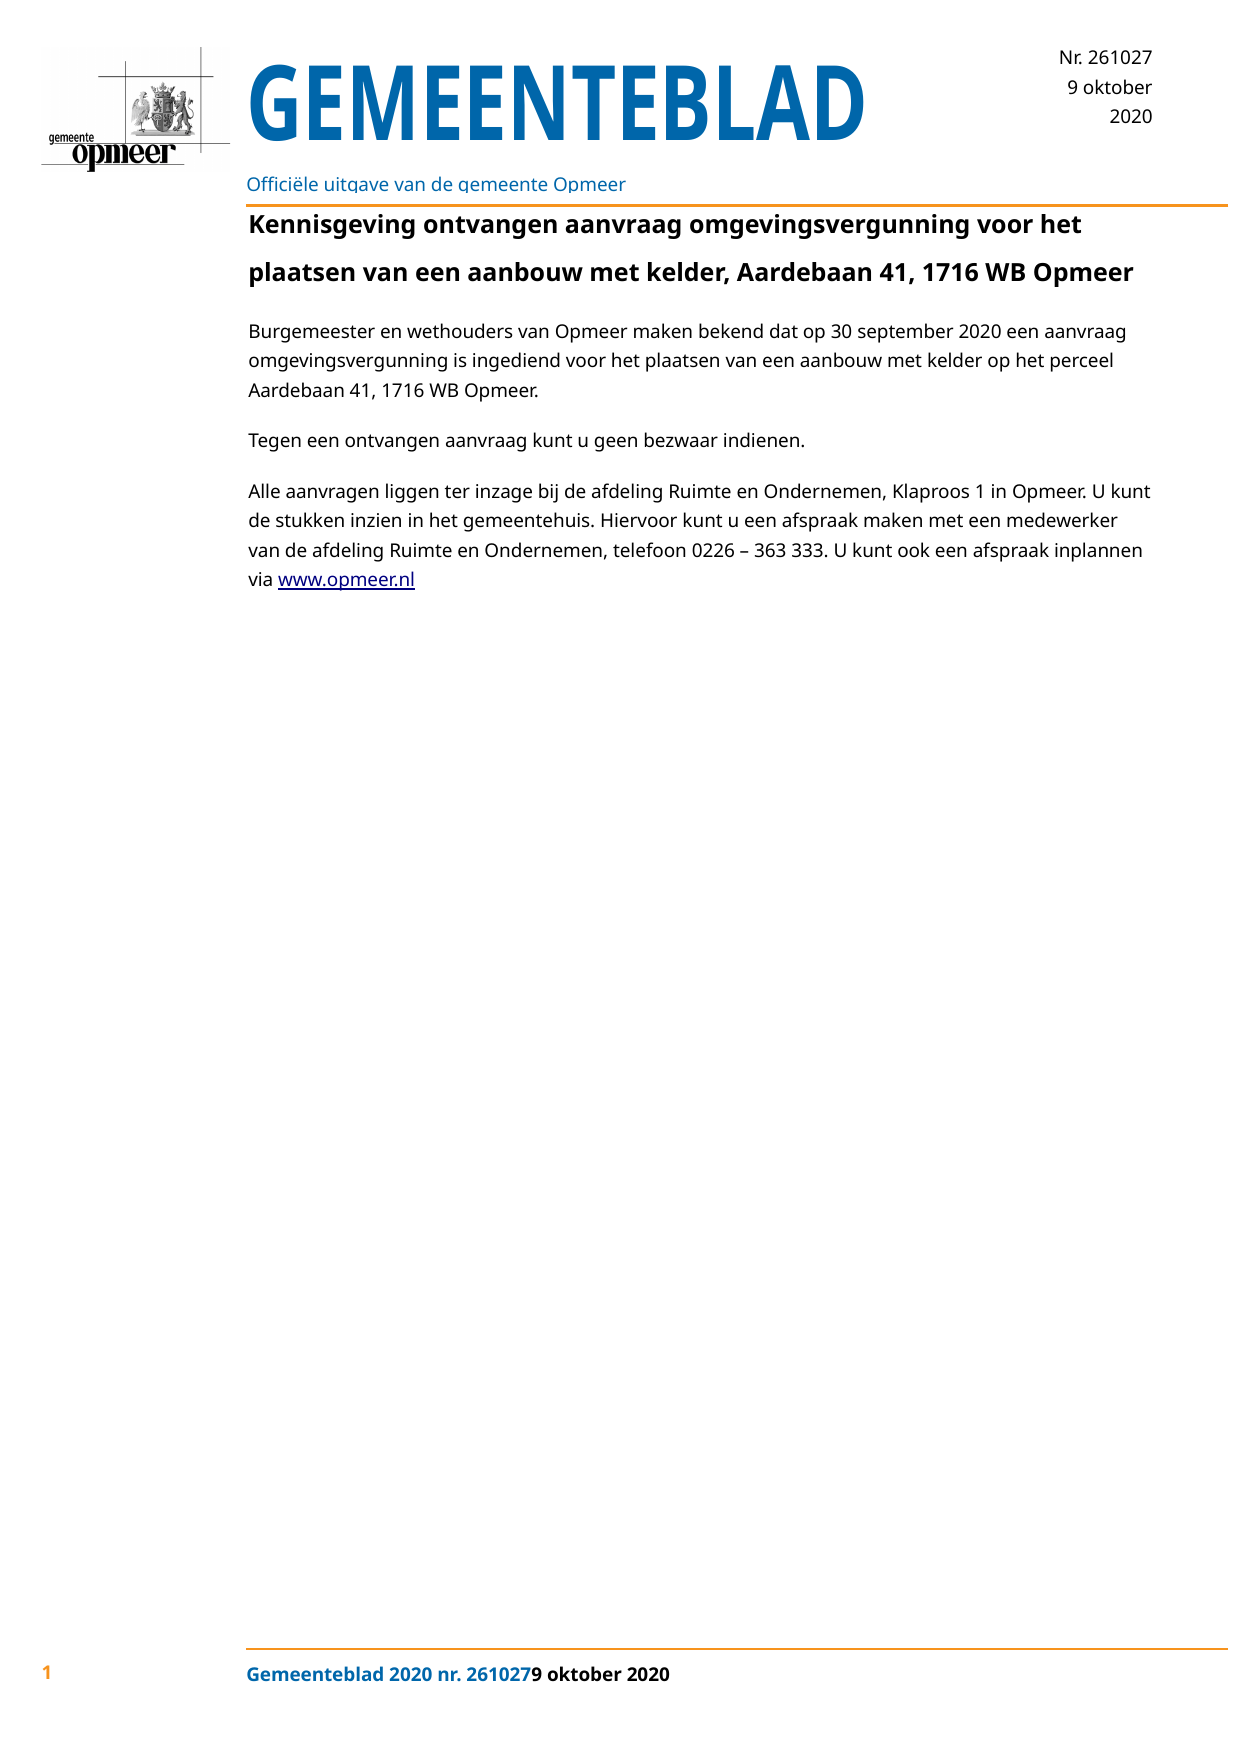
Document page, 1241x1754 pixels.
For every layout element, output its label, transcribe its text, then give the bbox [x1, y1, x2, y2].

text Burgemeester en wethouders van Opmeer maken bekend dat op 30 september 2020 een aanvraag omgevingsvergunning is ingediend voor het plaatsen van een aanbouw met kelder op het perceel Aardebaan 41, 1716 WB Opmeer. [248, 318, 1152, 403]
text Kennisgeving ontvangen aanvraag omgevingsvergunning voor het plaatsen van een aanbouw met kelder, Aardebaan 41, 1716 WB Opmeer [248, 207, 1152, 288]
text Alle aanvragen liggen ter inzage bij de afdeling Ruimte en Ondernemen, Klaproos 1 in Opmeer. U kunt de stukken inzien in het gemeentehuis. Hiervoor kunt u een afspraak maken met een medewerker van de afdeling Ruimte en Ondernemen, telefoon 0226 – 363 333. U kunt ook een afspraak inplannen via www.opmeer.nl [248, 478, 1152, 592]
picture [41, 47, 231, 172]
text Tegen een ontvangen aanvraag kunt u geen bezwaar indienen. [248, 427, 1152, 453]
